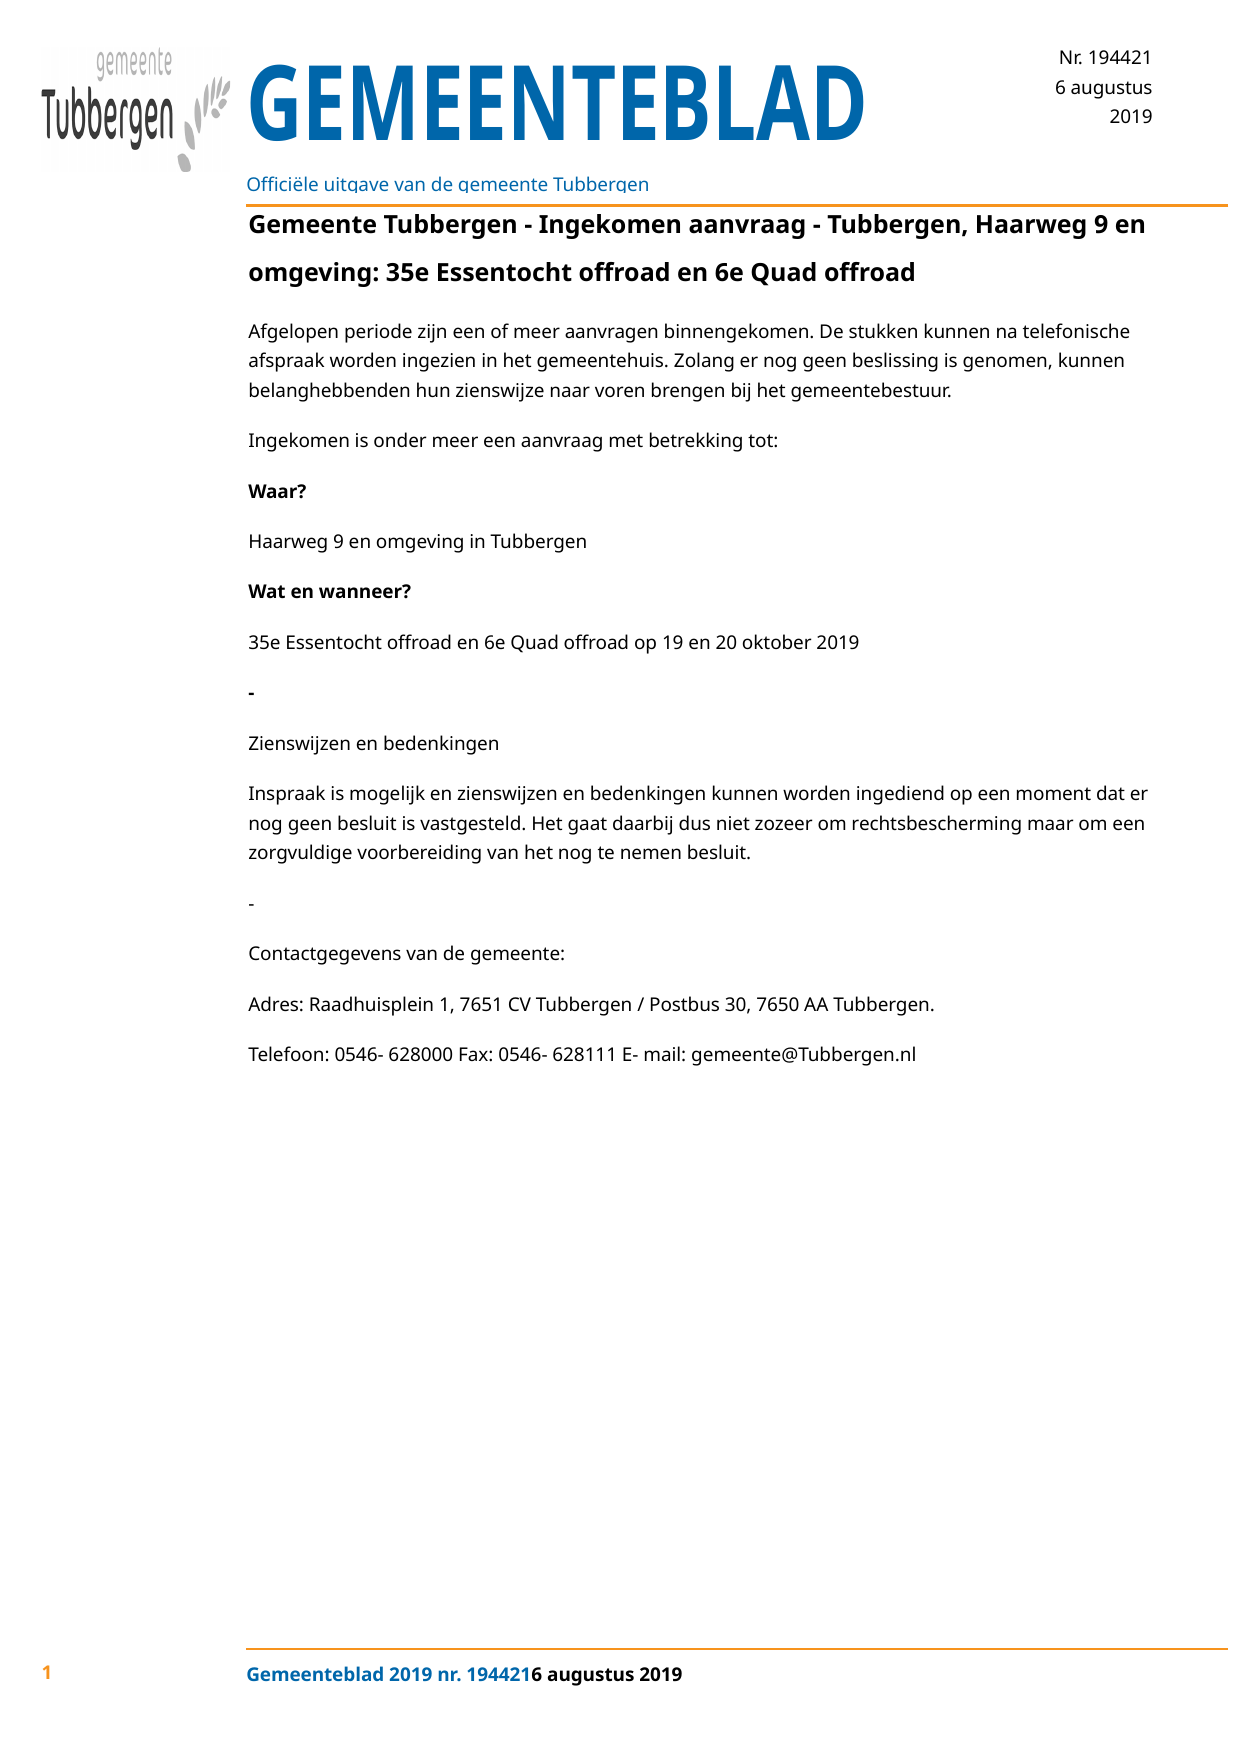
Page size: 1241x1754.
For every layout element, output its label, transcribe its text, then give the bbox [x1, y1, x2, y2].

text Ingekomen is onder meer een aanvraag met betrekking tot: [248, 427, 1152, 453]
text Contactgegevens van de gemeente: [248, 940, 1152, 966]
text Waar? [248, 478, 1152, 504]
picture [41, 47, 231, 172]
text Zienswijzen en bedenkingen [248, 730, 1152, 756]
text Gemeente Tubbergen - Ingekomen aanvraag - Tubbergen, Haarweg 9 en omgeving: 35e Essentocht offroad en 6e Quad offroad [248, 207, 1152, 288]
text - [248, 890, 1152, 916]
text Inspraak is mogelijk en zienswijzen en bedenkingen kunnen worden ingediend op een moment dat er nog geen besluit is vastgesteld. Het gaat daarbij dus niet zozeer om rechtsbescherming maar om een zorgvuldige voorbereiding van het nog te nemen besluit. [248, 780, 1152, 865]
text Wat en wanneer? [248, 579, 1152, 604]
text 35e Essentocht offroad en 6e Quad offroad op 19 en 20 oktober 2019 [248, 629, 1152, 655]
text Adres: Raadhuisplein 1, 7651 CV Tubbergen / Postbus 30, 7650 AA Tubbergen. [248, 991, 1152, 1017]
text Telefoon: 0546- 628000 Fax: 0546- 628111 E- mail: gemeente@Tubbergen.nl [248, 1041, 1152, 1067]
text Afgelopen periode zijn een of meer aanvragen binnengekomen. De stukken kunnen na telefonische afspraak worden ingezien in het gemeentehuis. Zolang er nog geen beslissing is genomen, kunnen belanghebbenden hun zienswijze naar voren brengen bij het gemeentebestuur. [248, 318, 1152, 403]
text Haarweg 9 en omgeving in Tubbergen [248, 528, 1152, 554]
text - [248, 679, 1152, 705]
